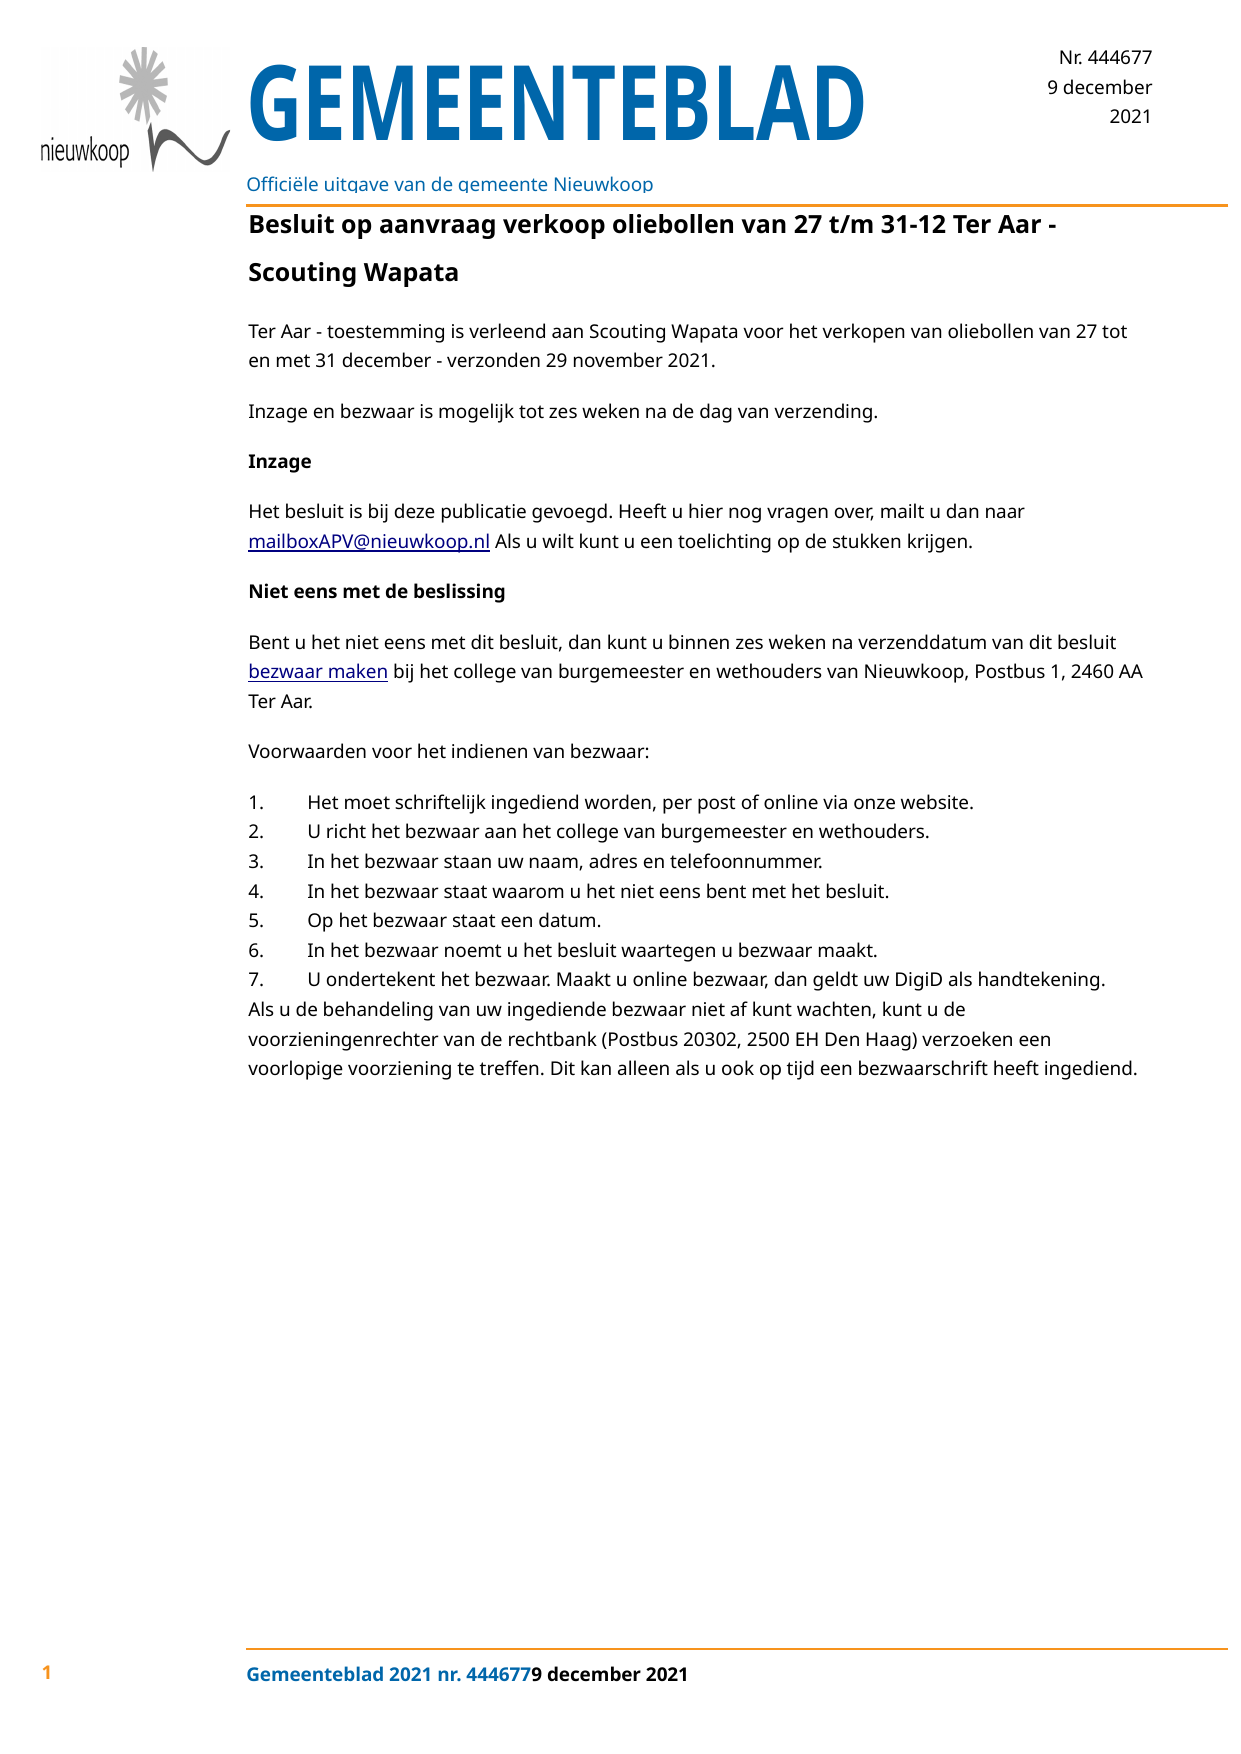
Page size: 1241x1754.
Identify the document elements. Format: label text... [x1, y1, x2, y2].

picture [41, 47, 231, 172]
text Als u de behandeling van uw ingediende bezwaar niet af kunt wachten, kunt u de voorzieningenrechter van de rechtbank (Postbus 20302, 2500 EH Den Haag) verzoeken een voorlopige voorziening te treffen. Dit kan alleen als u ook op tijd een bezwaarschrift heeft ingediend. [248, 996, 1152, 1081]
text Besluit op aanvraag verkoop oliebollen van 27 t/m 31-12 Ter Aar - Scouting Wapata [248, 207, 1152, 288]
text Voorwaarden voor het indienen van bezwaar: [248, 739, 1152, 764]
text Inzage [248, 448, 1152, 474]
text Inzage en bezwaar is mogelijk tot zes weken na de dag van verzending. [248, 398, 1152, 424]
list Op het bezwaar staat een datum. [248, 907, 1152, 933]
list In het bezwaar staan uw naam, adres en telefoonnummer. [248, 848, 1152, 874]
list In het bezwaar staat waarom u het niet eens bent met het besluit. [248, 878, 1152, 904]
text Niet eens met de beslissing [248, 579, 1152, 604]
text Bent u het niet eens met dit besluit, dan kunt u binnen zes weken na verzenddatum van dit besluit bezwaar maken bij het college van burgemeester en wethouders van Nieuwkoop, Postbus 1, 2460 AA Ter Aar. [248, 629, 1152, 714]
list U richt het bezwaar aan het college van burgemeester en wethouders. [248, 819, 1152, 844]
text Het besluit is bij deze publicatie gevoegd. Heeft u hier nog vragen over, mailt u dan naar mailboxAPV@nieuwkoop.nl Als u wilt kunt u een toelichting op de stukken krijgen. [248, 499, 1152, 554]
list In het bezwaar noemt u het besluit waartegen u bezwaar maakt. [248, 937, 1152, 963]
list U ondertekent het bezwaar. Maakt u online bezwaar, dan geldt uw DigiD als handtekening. [248, 967, 1152, 992]
list Het moet schriftelijk ingediend worden, per post of online via onze website. [248, 789, 1152, 815]
text Ter Aar - toestemming is verleend aan Scouting Wapata voor het verkopen van oliebollen van 27 tot en met 31 december - verzonden 29 november 2021. [248, 318, 1152, 373]
